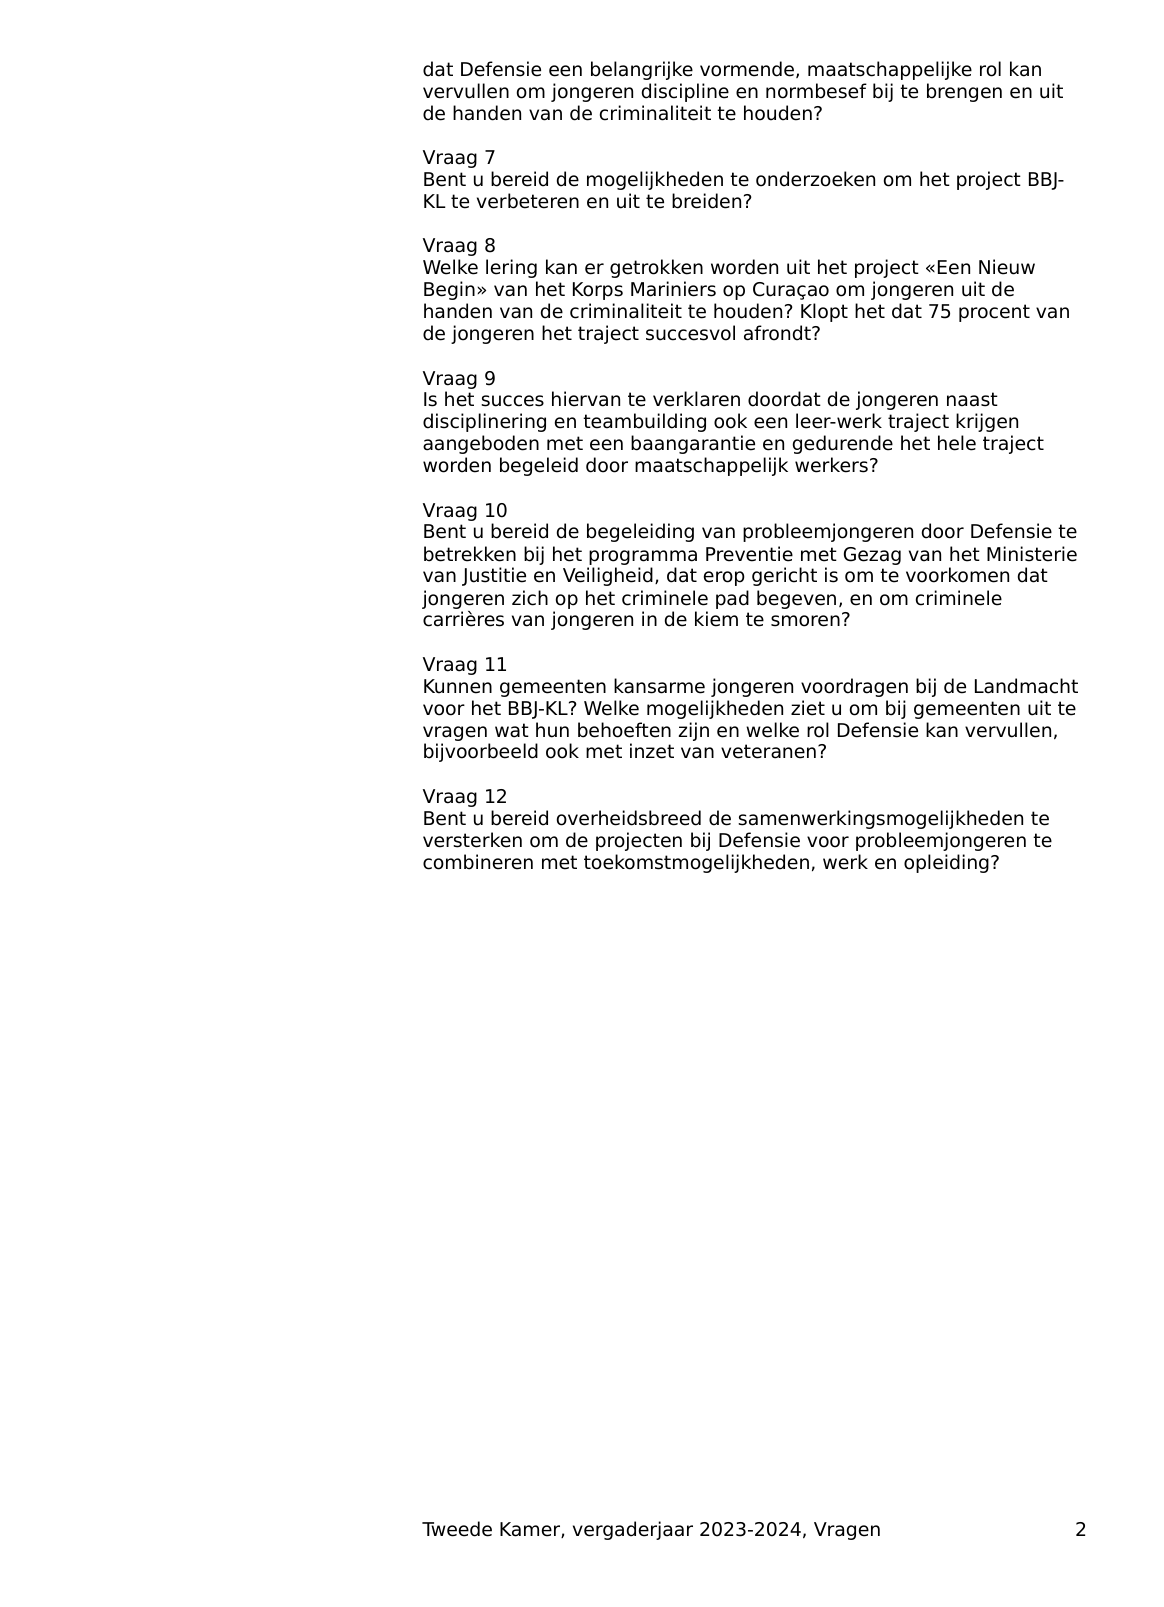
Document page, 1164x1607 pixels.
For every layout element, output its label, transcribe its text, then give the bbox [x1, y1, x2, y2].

text Bent u bereid de begeleiding van probleemjongeren door Defensie te betrekken bij het programma Preventie met Gezag van het Ministerie van Justitie en Veiligheid, dat erop gericht is om te voorkomen dat jongeren zich op het criminele pad begeven, en om criminele carrières van jongeren in de kiem te smoren? [422, 521, 1087, 631]
text Bent u bereid de mogelijkheden te onderzoeken om het project BBJ-KL te verbeteren en uit te breiden? [422, 169, 1087, 213]
text Is het succes hiervan te verklaren doordat de jongeren naast disciplinering en teambuilding ook een leer-werk traject krijgen aangeboden met een baangarantie en gedurende het hele traject worden begeleid door maatschappelijk werkers? [422, 389, 1087, 477]
text Welke lering kan er getrokken worden uit het project «Een Nieuw Begin» van het Korps Mariniers op Curaçao om jongeren uit de handen van de criminaliteit te houden? Klopt het dat 75 procent van de jongeren het traject succesvol afrondt? [422, 257, 1087, 345]
text Vraag 11 [422, 653, 1087, 676]
text Bent u bereid overheidsbreed de samenwerkingsmogelijkheden te versterken om de projecten bij Defensie voor probleemjongeren te combineren met toekomstmogelijkheden, werk en opleiding? [422, 808, 1087, 873]
text Vraag 10 [422, 499, 1087, 521]
text Vraag 9 [422, 367, 1087, 389]
text Vraag 8 [422, 235, 1087, 257]
text Kunnen gemeenten kansarme jongeren voordragen bij de Landmacht voor het BBJ-KL? Welke mogelijkheden ziet u om bij gemeenten uit te vragen wat hun behoeften zijn en welke rol Defensie kan vervullen, bijvoorbeeld ook met inzet van veteranen? [422, 676, 1087, 763]
text Vraag 12 [422, 786, 1087, 808]
text Vraag 7 [422, 147, 1087, 169]
text dat Defensie een belangrijke vormende, maatschappelijke rol kan vervullen om jongeren discipline en normbesef bij te brengen en uit de handen van de criminaliteit te houden? [422, 59, 1087, 125]
